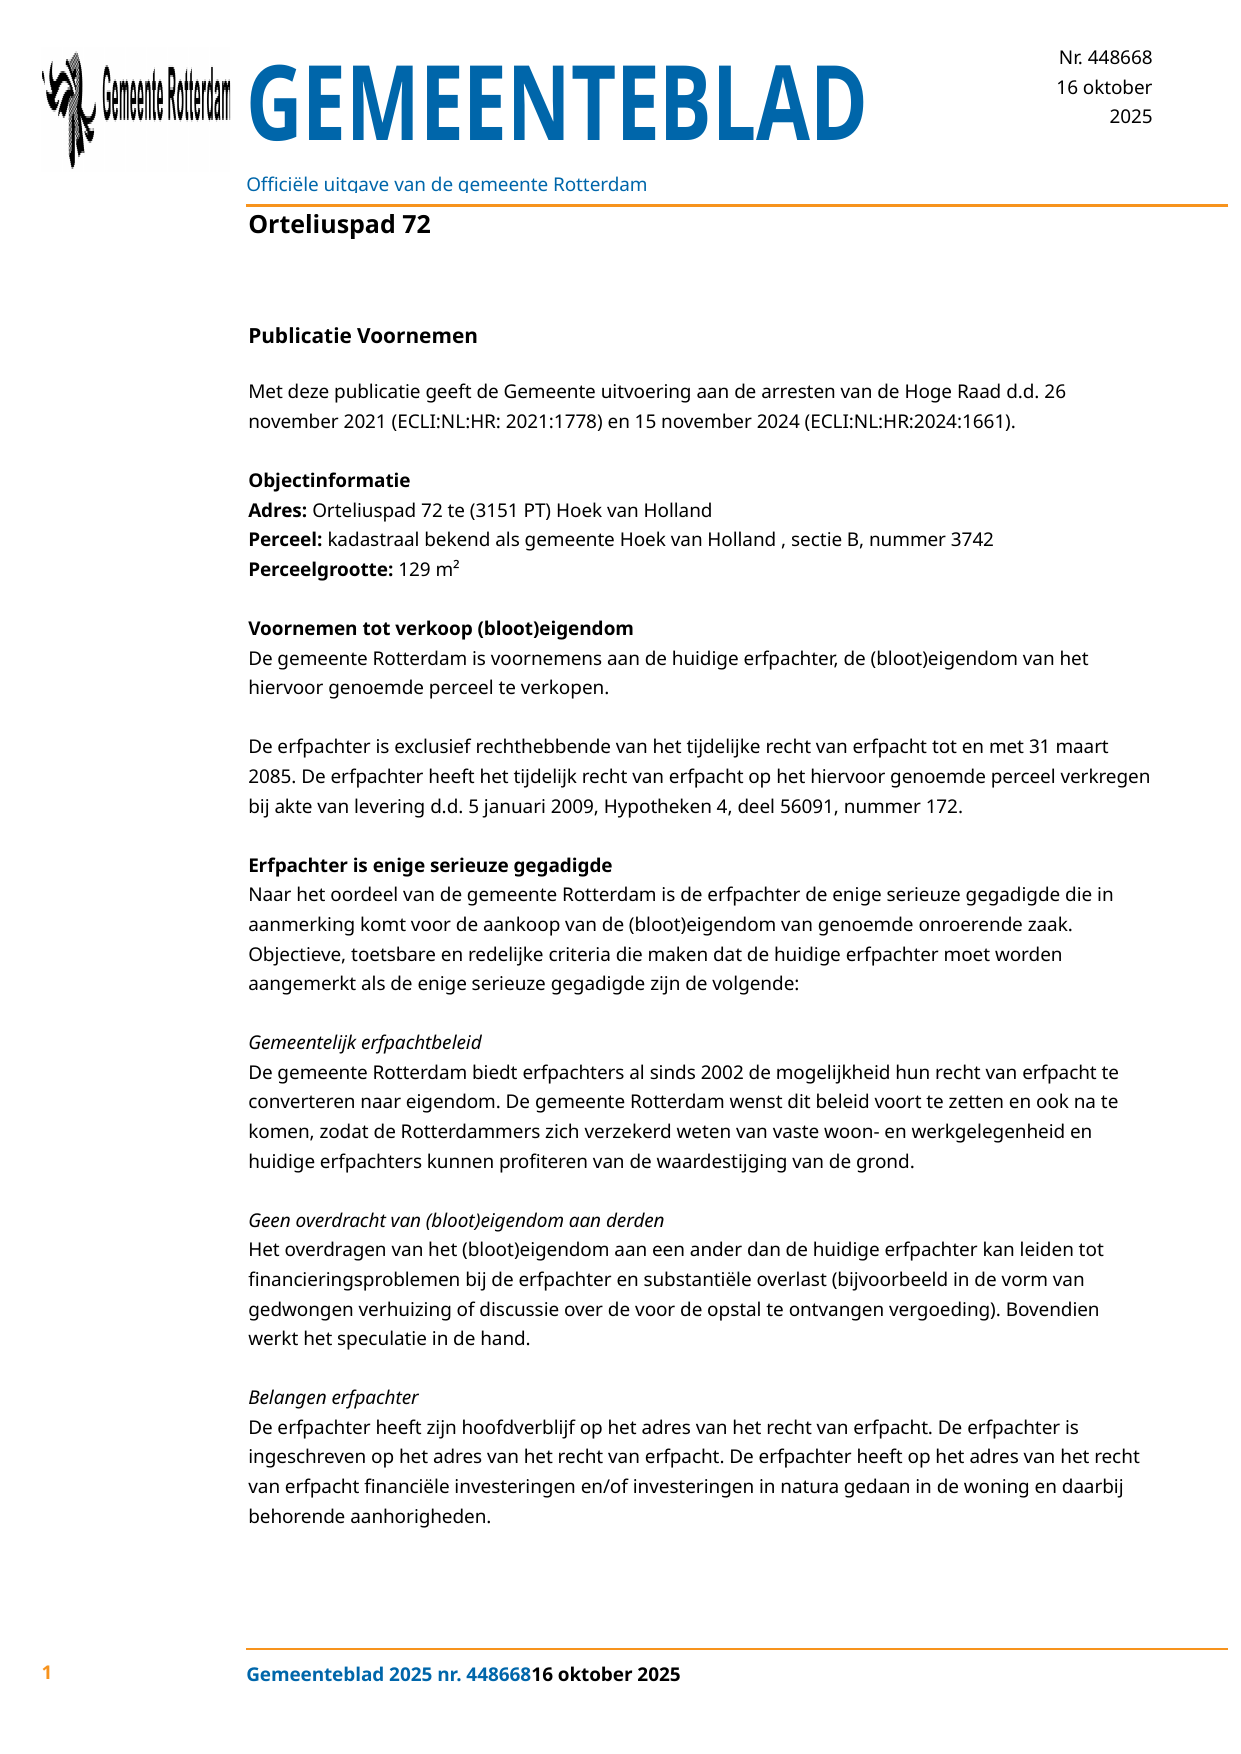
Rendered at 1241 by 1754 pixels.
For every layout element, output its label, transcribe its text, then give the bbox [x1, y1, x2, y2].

text Het overdragen van het (bloot)eigendom aan een ander dan de huidige erfpachter kan leiden tot financieringsproblemen bij de erfpachter en substantiële overlast (bijvoorbeeld in de vorm van gedwongen verhuizing of discussie over de voor de opstal te ontvangen vergoeding). Bovendien werkt het speculatie in de hand. [248, 1237, 1152, 1351]
text Met deze publicatie geeft de Gemeente uitvoering aan de arresten van de Hoge Raad d.d. 26 november 2021 (ECLI:NL:HR: 2021:1778) en 15 november 2024 (ECLI:NL:HR:2024:1661). [248, 379, 1152, 434]
text Perceelgrootte: 129 m² [248, 556, 1152, 582]
text Erfpachter is enige serieuze gegadigde [248, 852, 1152, 878]
text De erfpachter is exclusief rechthebbende van het tijdelijke recht van erfpacht tot en met 31 maart 2085. De erfpachter heeft het tijdelijk recht van erfpacht op het hiervoor genoemde perceel verkregen bij akte van levering d.d. 5 januari 2009, Hypotheken 4, deel 56091, nummer 172. [248, 734, 1152, 819]
text Voornemen tot verkoop (bloot)eigendom [248, 615, 1152, 641]
picture [41, 47, 231, 172]
text Naar het oordeel van de gemeente Rotterdam is de erfpachter de enige serieuze gegadigde die in aanmerking komt voor de aankoop van de (bloot)eigendom van genoemde onroerende zaak. [248, 882, 1152, 937]
text Perceel: kadastraal bekend als gemeente Hoek van Holland , sectie B, nummer 3742 [248, 527, 1152, 552]
text Geen overdracht van (bloot)eigendom aan derden [248, 1207, 1152, 1233]
text Publicatie Voornemen [248, 321, 1152, 349]
text Gemeentelijk erfpachtbeleid [248, 1029, 1152, 1055]
text Adres: Orteliuspad 72 te (3151 PT) Hoek van Holland [248, 497, 1152, 523]
text Belangen erfpachter [248, 1384, 1152, 1410]
text De gemeente Rotterdam biedt erfpachters al sinds 2002 de mogelijkheid hun recht van erfpacht te converteren naar eigendom. De gemeente Rotterdam wenst dit beleid voort te zetten en ook na te komen, zodat de Rotterdammers zich verzekerd weten van vaste woon- en werkgelegenheid en huidige erfpachters kunnen profiteren van de waardestijging van de grond. [248, 1059, 1152, 1174]
text De erfpachter heeft zijn hoofdverblijf op het adres van het recht van erfpacht. De erfpachter is ingeschreven op het adres van het recht van erfpacht. De erfpachter heeft op het adres van het recht van erfpacht financiële investeringen en/of investeringen in natura gedaan in de woning en daarbij behorende aanhorigheden. [248, 1414, 1152, 1529]
text Orteliuspad 72 [248, 207, 1152, 241]
text De gemeente Rotterdam is voornemens aan de huidige erfpachter, de (bloot)eigendom van het hiervoor genoemde perceel te verkopen. [248, 645, 1152, 700]
text Objectieve, toetsbare en redelijke criteria die maken dat de huidige erfpachter moet worden aangemerkt als de enige serieuze gegadigde zijn de volgende: [248, 941, 1152, 996]
text Objectinformatie [248, 467, 1152, 493]
